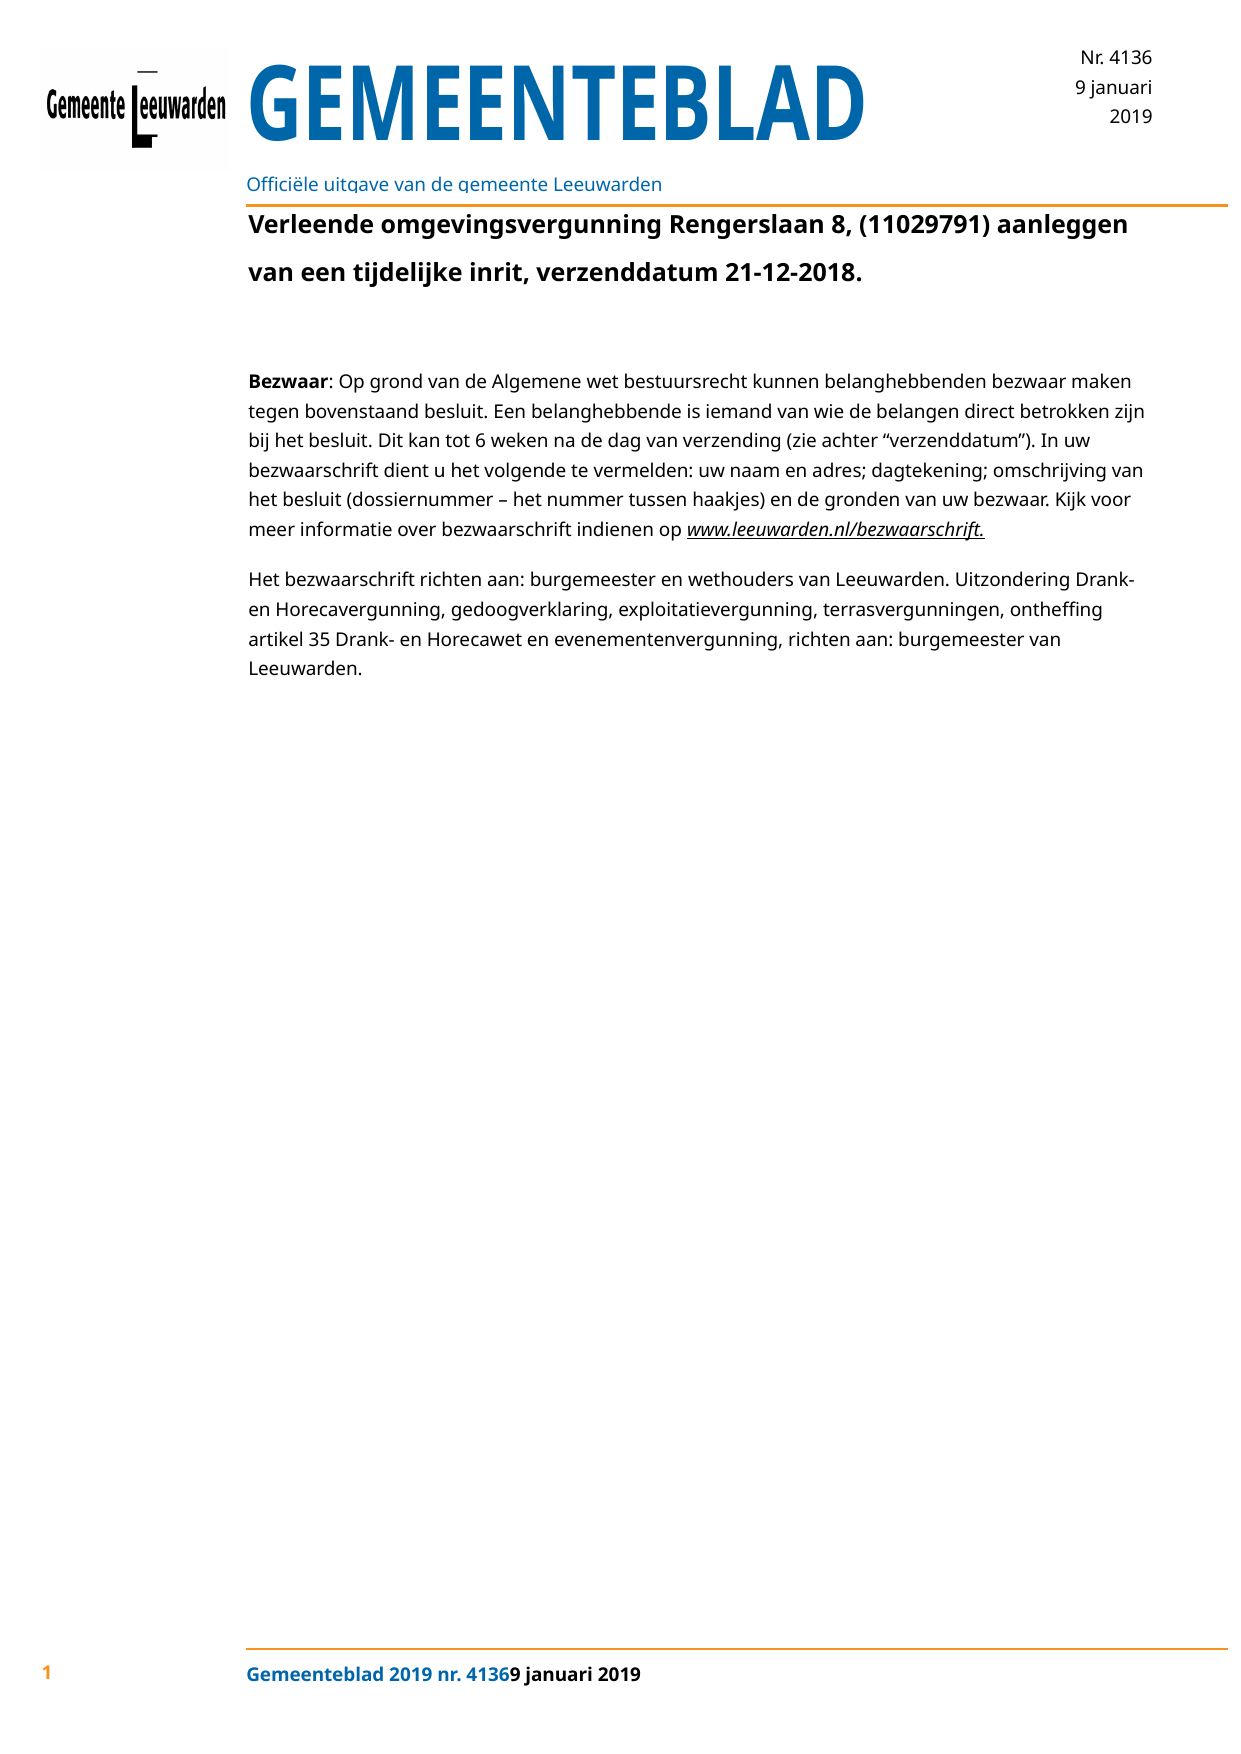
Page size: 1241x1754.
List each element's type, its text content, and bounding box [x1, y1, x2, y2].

picture [41, 47, 231, 172]
text Het bezwaarschrift richten aan: burgemeester en wethouders van Leeuwarden. Uitzondering Drank- en Horecavergunning, gedoogverklaring, exploitatievergunning, terrasvergunningen, ontheffing artikel 35 Drank- en Horecawet en evenementenvergunning, richten aan: burgemeester van Leeuwarden. [248, 567, 1152, 681]
text Verleende omgevingsvergunning Rengerslaan 8, (11029791) aanleggen van een tijdelijke inrit, verzenddatum 21-12-2018. [248, 207, 1152, 288]
text Bezwaar: Op grond van de Algemene wet bestuursrecht kunnen belanghebbenden bezwaar maken tegen bovenstaand besluit. Een belanghebbende is iemand van wie de belangen direct betrokken zijn bij het besluit. Dit kan tot 6 weken na de dag van verzending (zie achter “verzenddatum”). In uw bezwaarschrift dient u het volgende te vermelden: uw naam en adres; dagtekening; omschrijving van het besluit (dossiernummer – het nummer tussen haakjes) en de gronden van uw bezwaar. Kijk voor meer informatie over bezwaarschrift indienen op www.leeuwarden.nl/bezwaarschrift. [248, 368, 1152, 542]
